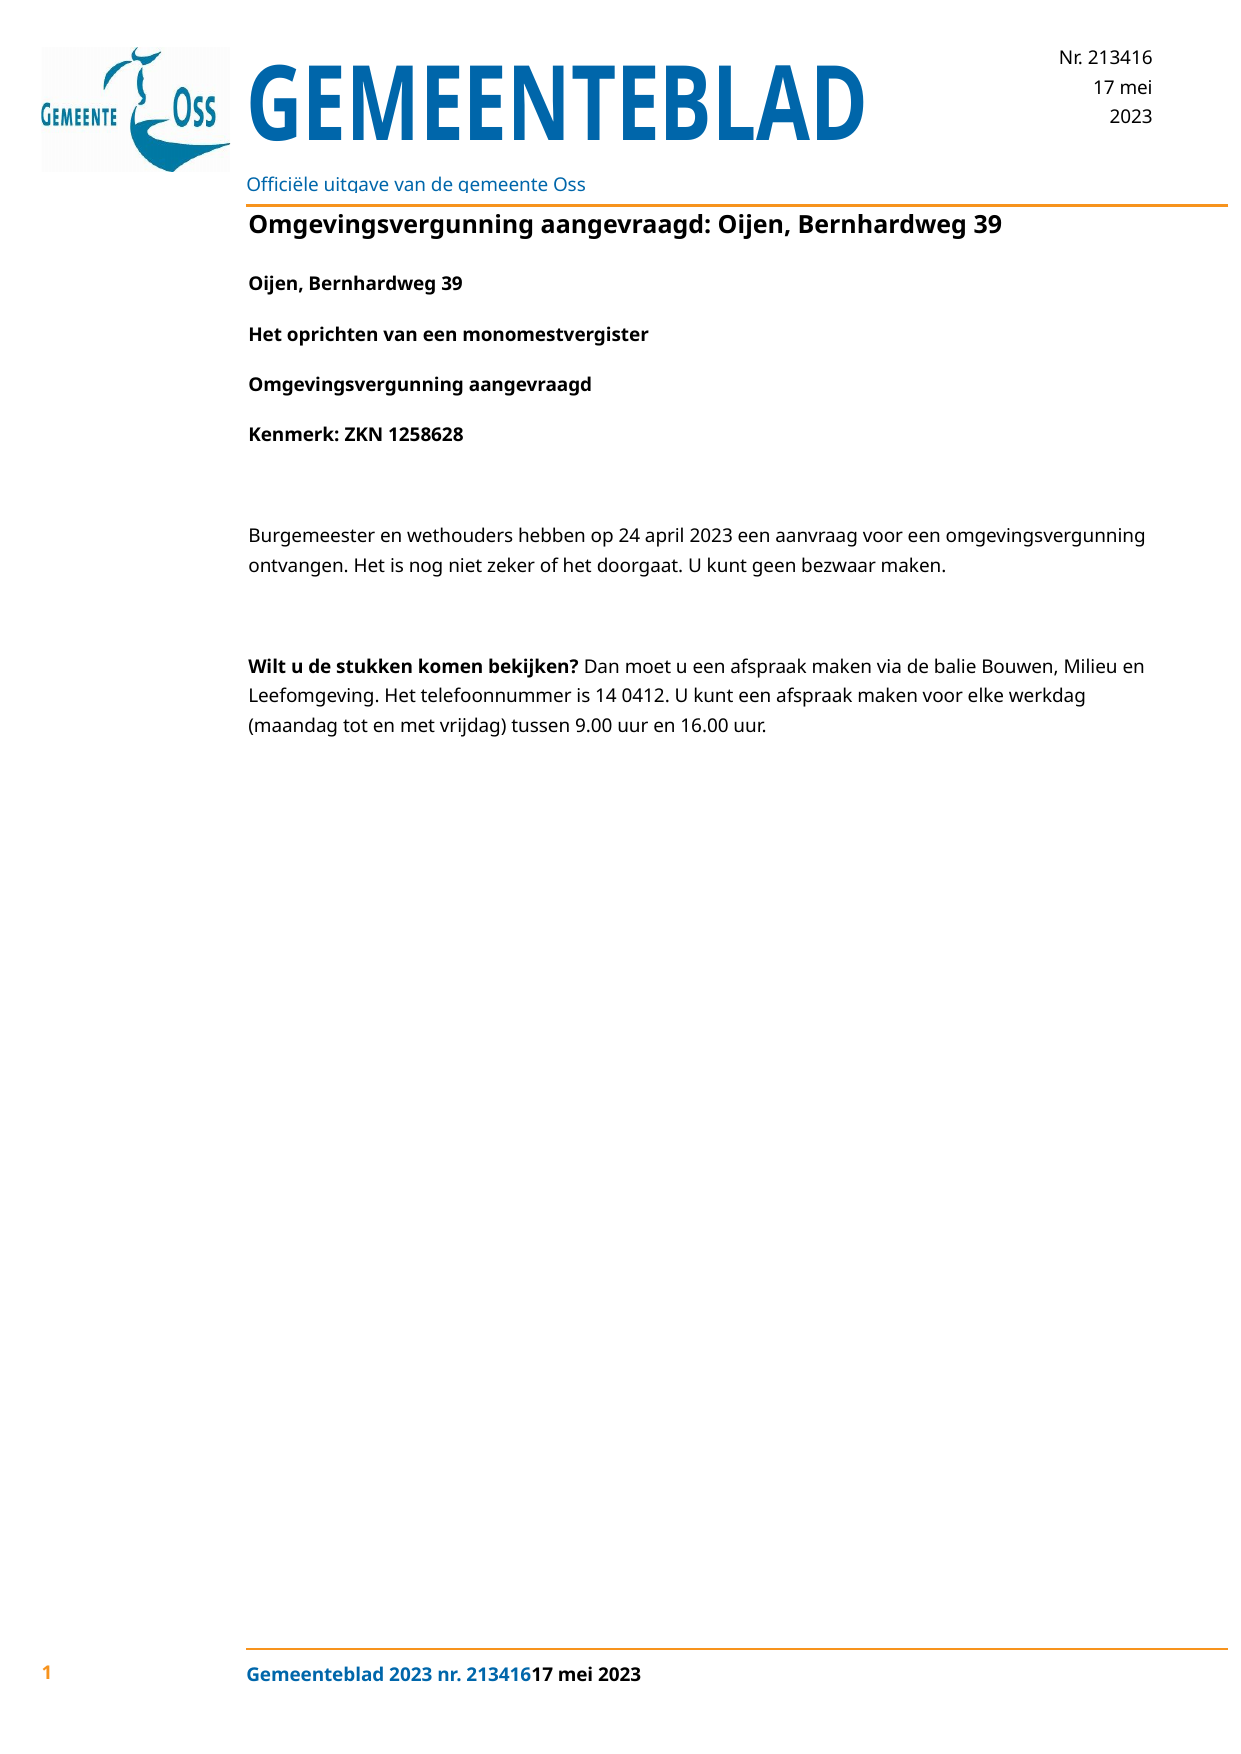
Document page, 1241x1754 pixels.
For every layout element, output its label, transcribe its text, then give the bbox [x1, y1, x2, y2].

text Oijen, Bernhardweg 39 [248, 270, 1152, 296]
text Omgevingsvergunning aangevraagd: Oijen, Bernhardweg 39 [248, 207, 1152, 241]
text Burgemeester en wethouders hebben op 24 april 2023 een aanvraag voor een omgevingsvergunning ontvangen. Het is nog niet zeker of het doorgaat. U kunt geen bezwaar maken. [248, 522, 1152, 578]
text Omgevingsvergunning aangevraagd [248, 371, 1152, 397]
text Het oprichten van een monomestvergister [248, 321, 1152, 346]
text Wilt u de stukken komen bekijken? Dan moet u een afspraak maken via de balie Bouwen, Milieu en Leefomgeving. Het telefoonnummer is 14 0412. U kunt een afspraak maken voor elke werkdag (maandag tot en met vrijdag) tussen 9.00 uur en 16.00 uur. [248, 653, 1152, 738]
text Kenmerk: ZKN 1258628 [248, 422, 1152, 447]
picture [41, 47, 231, 172]
